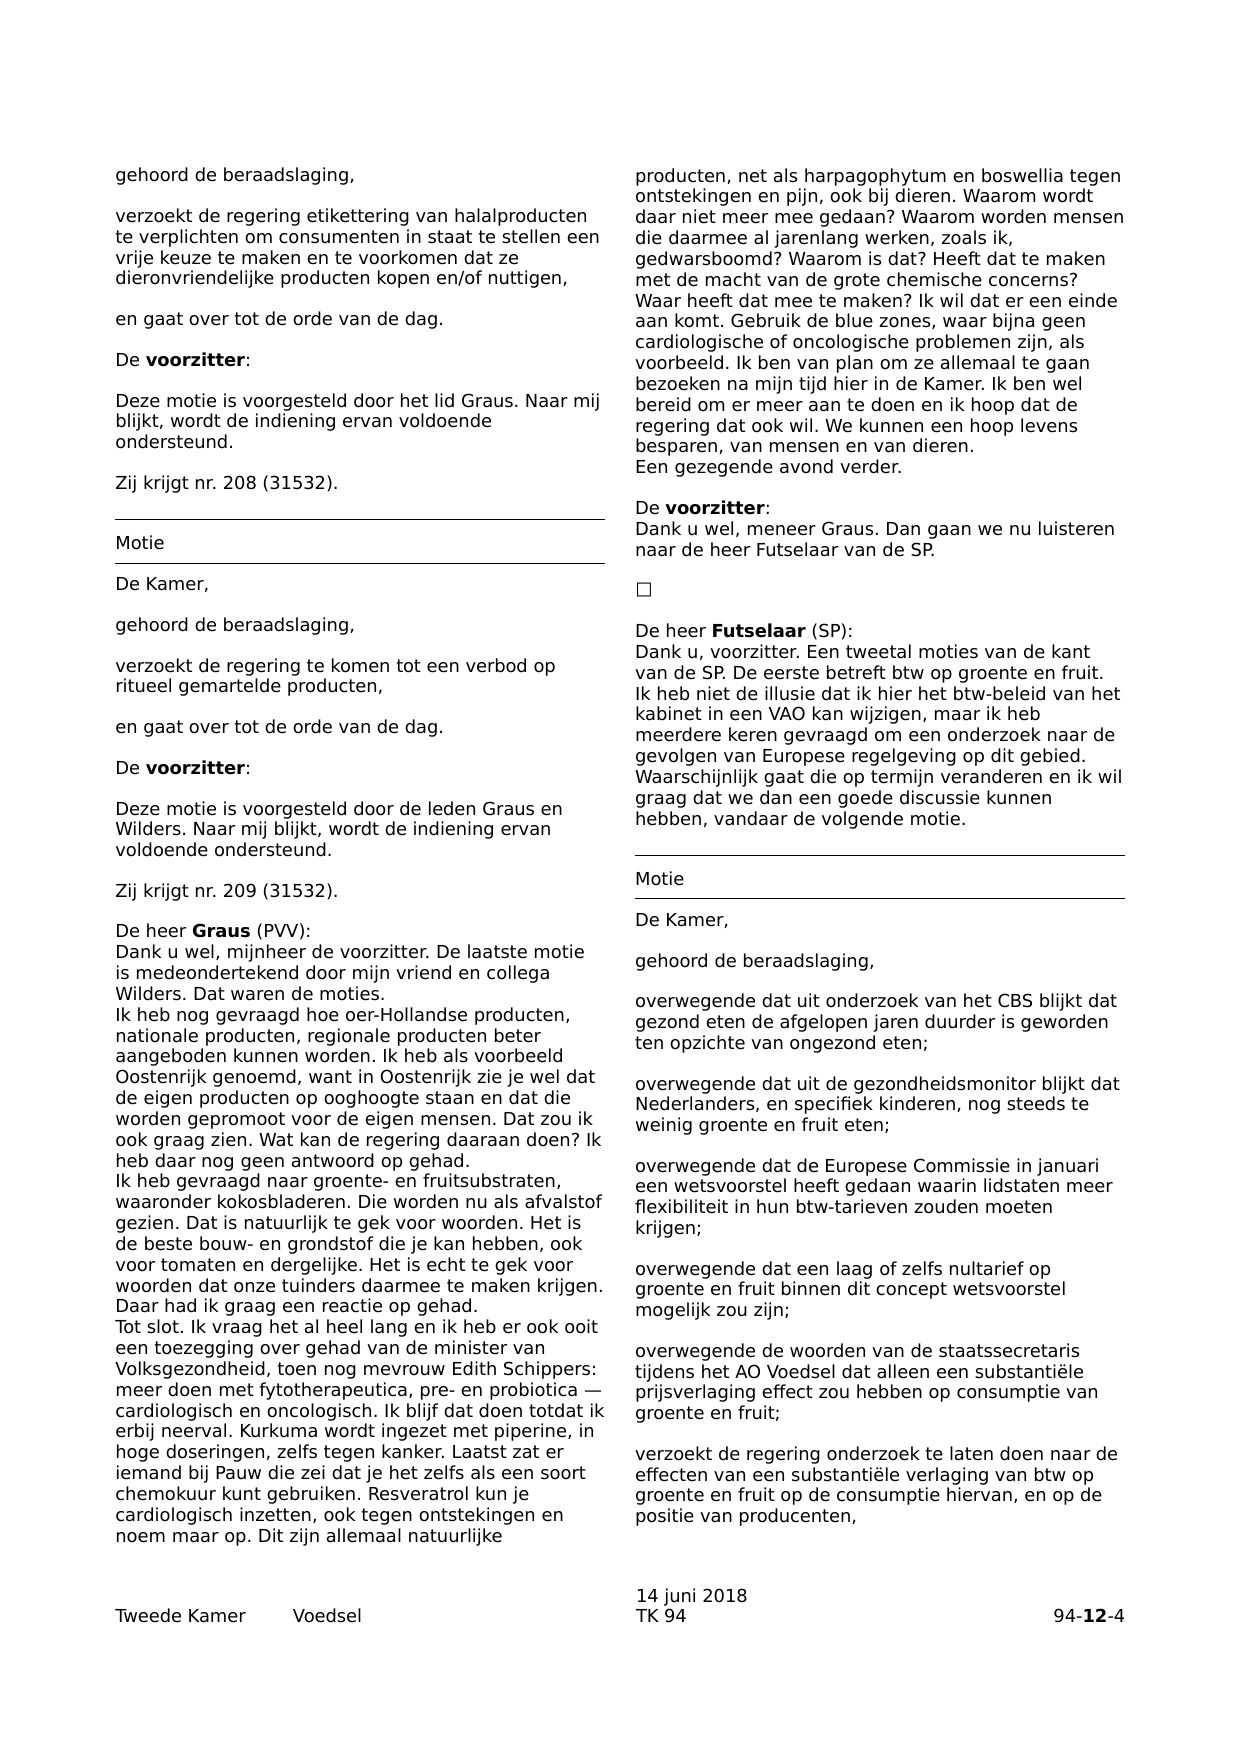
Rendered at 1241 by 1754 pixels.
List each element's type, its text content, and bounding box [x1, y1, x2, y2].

text Motie [115, 533, 605, 554]
text Motie [635, 869, 1125, 890]
text verzoekt de regering te komen tot een verbod op ritueel gemartelde producten, [115, 655, 605, 697]
text overwegende dat uit onderzoek van het CBS blijkt dat gezond eten de afgelopen jaren duurder is geworden ten opzichte van ongezond eten; [635, 991, 1125, 1053]
text producten, net als harpagophytum en boswellia tegen ontstekingen en pijn, ook bij dieren. Waarom wordt daar niet meer mee gedaan? Waarom worden mensen die daarmee al jarenlang werken, zoals ik, gedwarsboomd? Waarom is dat? Heeft dat te maken met de macht van de grote chemische concerns? Waar heeft dat mee te maken? Ik wil dat er een einde aan komt. Gebruik de blue zones, waar bijna geen cardiologische of oncologische problemen zijn, als voorbeeld. Ik ben van plan om ze allemaal te gaan bezoeken na mijn tijd hier in de Kamer. Ik ben wel bereid om er meer aan te doen en ik hoop dat de regering dat ook wil. We kunnen een hoop levens besparen, van mensen en van dieren. [635, 165, 1125, 457]
text Dank u wel, mijnheer de voorzitter. De laatste motie is medeondertekend door mijn vriend en collega Wilders. Dat waren de moties. [115, 942, 605, 1004]
text De heer Graus (PVV): [115, 921, 605, 942]
text De voorzitter: [115, 350, 605, 370]
text Een gezegende avond verder. [635, 457, 1125, 478]
text Dank u wel, meneer Graus. Dan gaan we nu luisteren naar de heer Futselaar van de SP. [635, 518, 1125, 560]
text De voorzitter: [115, 758, 605, 778]
text overwegende de woorden van de staatssecretaris tijdens het AO Voedsel dat alleen een substantiële prijsverlaging effect zou hebben op consumptie van groente en fruit; [635, 1341, 1125, 1424]
text De Kamer, [115, 574, 605, 595]
text Dank u, voorzitter. Een tweetal moties van de kant van de SP. De eerste betreft btw op groente en fruit. Ik heb niet de illusie dat ik hier het btw-beleid van het kabinet in een VAO kan wijzigen, maar ik heb meerdere keren gevraagd om een onderzoek naar de gevolgen van Europese regelgeving op dit gebied. Waarschijnlijk gaat die op termijn veranderen en ik wil graag dat we dan een goede discussie kunnen hebben, vandaar de volgende motie. [635, 642, 1125, 829]
text overwegende dat een laag of zelfs nultarief op groente en fruit binnen dit concept wetsvoorstel mogelijk zou zijn; [635, 1258, 1125, 1321]
text Deze motie is voorgesteld door het lid Graus. Naar mij blijkt, wordt de indiening ervan voldoende ondersteund. [115, 390, 605, 453]
text Tot slot. Ik vraag het al heel lang en ik heb er ook ooit een toezegging over gehad van de minister van Volksgezondheid, toen nog mevrouw Edith Schippers: meer doen met fytotherapeutica, pre- en probiotica — cardiologisch en oncologisch. Ik blijf dat doen totdat ik erbij neerval. Kurkuma wordt ingezet met piperine, in hoge doseringen, zelfs tegen kanker. Laatst zat er iemand bij Pauw die zei dat je het zelfs als een soort chemokuur kunt gebruiken. Resveratrol kun je cardiologisch inzetten, ook tegen ontstekingen en noem maar op. Dit zijn allemaal natuurlijke [115, 1317, 605, 1546]
text gehoord de beraadslaging, [635, 951, 1125, 971]
text Ik heb gevraagd naar groente- en fruitsubstraten, waaronder kokosbladeren. Die worden nu als afvalstof gezien. Dat is natuurlijk te gek voor woorden. Het is de beste bouw- en grondstof die je kan hebben, ook voor tomaten en dergelijke. Het is echt te gek voor woorden dat onze tuinders daarmee te maken krijgen. Daar had ik graag een reactie op gehad. [115, 1171, 605, 1317]
text De Kamer, [635, 910, 1125, 931]
text en gaat over tot de orde van de dag. [115, 717, 605, 738]
text Zij krijgt nr. 209 (31532). [115, 881, 605, 901]
text Zij krijgt nr. 208 (31532). [115, 473, 605, 493]
text De heer Futselaar (SP): [635, 621, 1125, 642]
text Deze motie is voorgesteld door de leden Graus en Wilders. Naar mij blijkt, wordt de indiening ervan voldoende ondersteund. [115, 798, 605, 861]
text gehoord de beraadslaging, [115, 165, 605, 186]
text gehoord de beraadslaging, [115, 615, 605, 635]
text Ik heb nog gevraagd hoe oer-Hollandse producten, nationale producten, regionale producten beter aangeboden kunnen worden. Ik heb als voorbeeld Oostenrijk genoemd, want in Oostenrijk zie je wel dat de eigen producten op ooghoogte staan en dat die worden gepromoot voor de eigen mensen. Dat zou ik ook graag zien. Wat kan de regering daaraan doen? Ik heb daar nog geen antwoord op gehad. [115, 1004, 605, 1171]
text en gaat over tot de orde van de dag. [115, 309, 605, 330]
text overwegende dat de Europese Commissie in januari een wetsvoorstel heeft gedaan waarin lidstaten meer flexibiliteit in hun btw-tarieven zouden moeten krijgen; [635, 1156, 1125, 1238]
text ⬜ [635, 580, 1125, 601]
text De voorzitter: [635, 498, 1125, 518]
text verzoekt de regering onderzoek te laten doen naar de effecten van een substantiële verlaging van btw op groente en fruit op de consumptie hiervan, en op de positie van producenten, [635, 1444, 1125, 1527]
text verzoekt de regering etikettering van halalproducten te verplichten om consumenten in staat te stellen een vrije keuze te maken en te voorkomen dat ze dieronvriendelijke producten kopen en/of nuttigen, [115, 206, 605, 289]
text overwegende dat uit de gezondheidsmonitor blijkt dat Nederlanders, en specifiek kinderen, nog steeds te weinig groente en fruit eten; [635, 1073, 1125, 1136]
